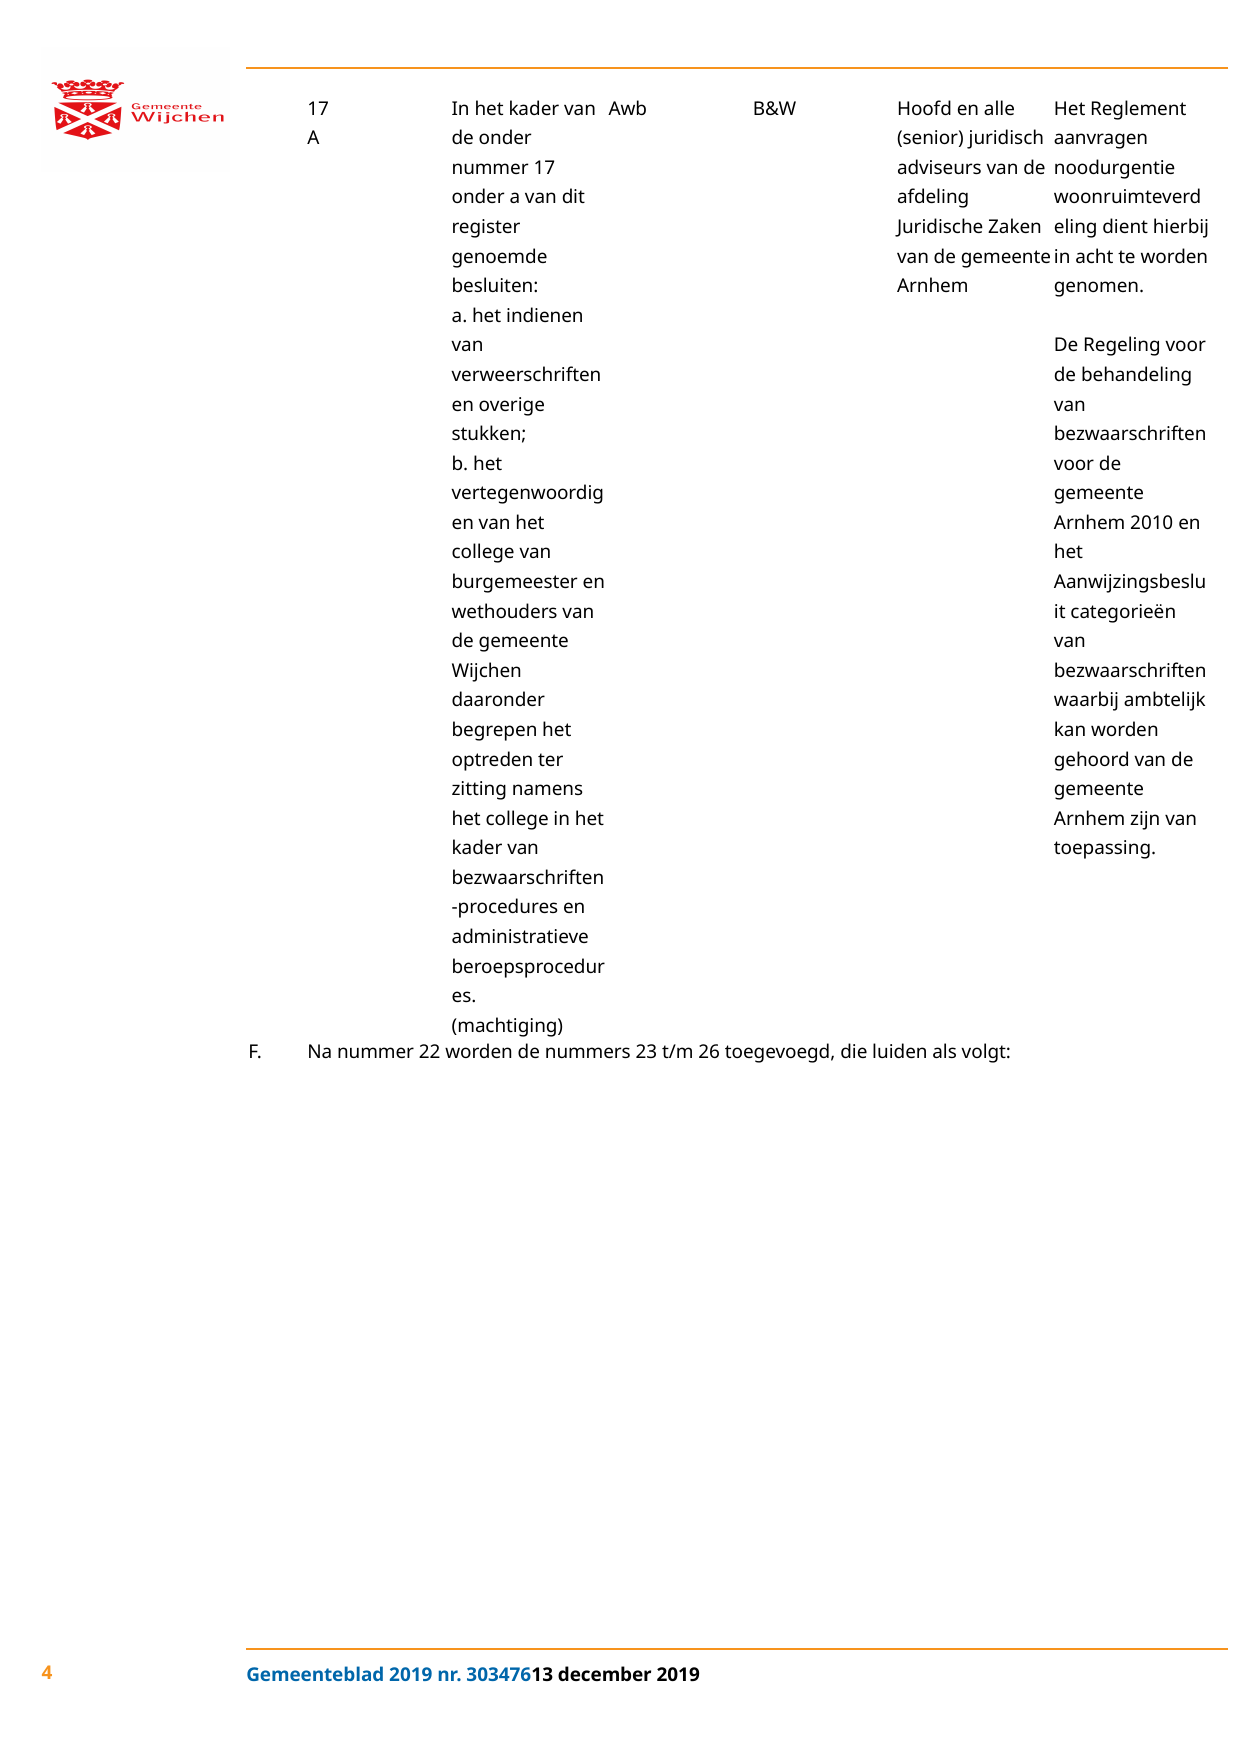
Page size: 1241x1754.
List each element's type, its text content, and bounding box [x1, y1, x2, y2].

picture [41, 47, 231, 172]
table_header In het kader van de onder nummer 17 onder a van dit register genoemde besluiten: a. het indienen van verweerschriften en overige stukken; b. het vertegenwoordigen van het college van burgemeester en wethouders van de gemeente Wijchen daaronder begrepen het optreden ter zitting namens het college in het kader van bezwaarschriften-procedures en administratieve beroepsprocedures. (machtiging) [451, 95, 608, 1038]
table_header 17 A [307, 95, 451, 1038]
table_header Hoofd en alle (senior) juridisch adviseurs van de afdeling Juridische Zaken van de gemeente Arnhem [897, 95, 1054, 1038]
list Na nummer 22 worden de nummers 23 t/m 26 toegevoegd, die luiden als volgt: [248, 1038, 1152, 1063]
table_header Awb [608, 95, 753, 1038]
table_header Het Reglement aanvragen noodurgentie woonruimteverdeling dient hierbij in acht te worden genomen. De Regeling voor de behandeling van bezwaarschriften voor de gemeente Arnhem 2010 en het Aanwijzingsbesluit categorieën van bezwaarschriften waarbij ambtelijk kan worden gehoord van de gemeente Arnhem zijn van toepassing. [1054, 95, 1211, 1038]
table_header B&W [753, 95, 897, 1038]
